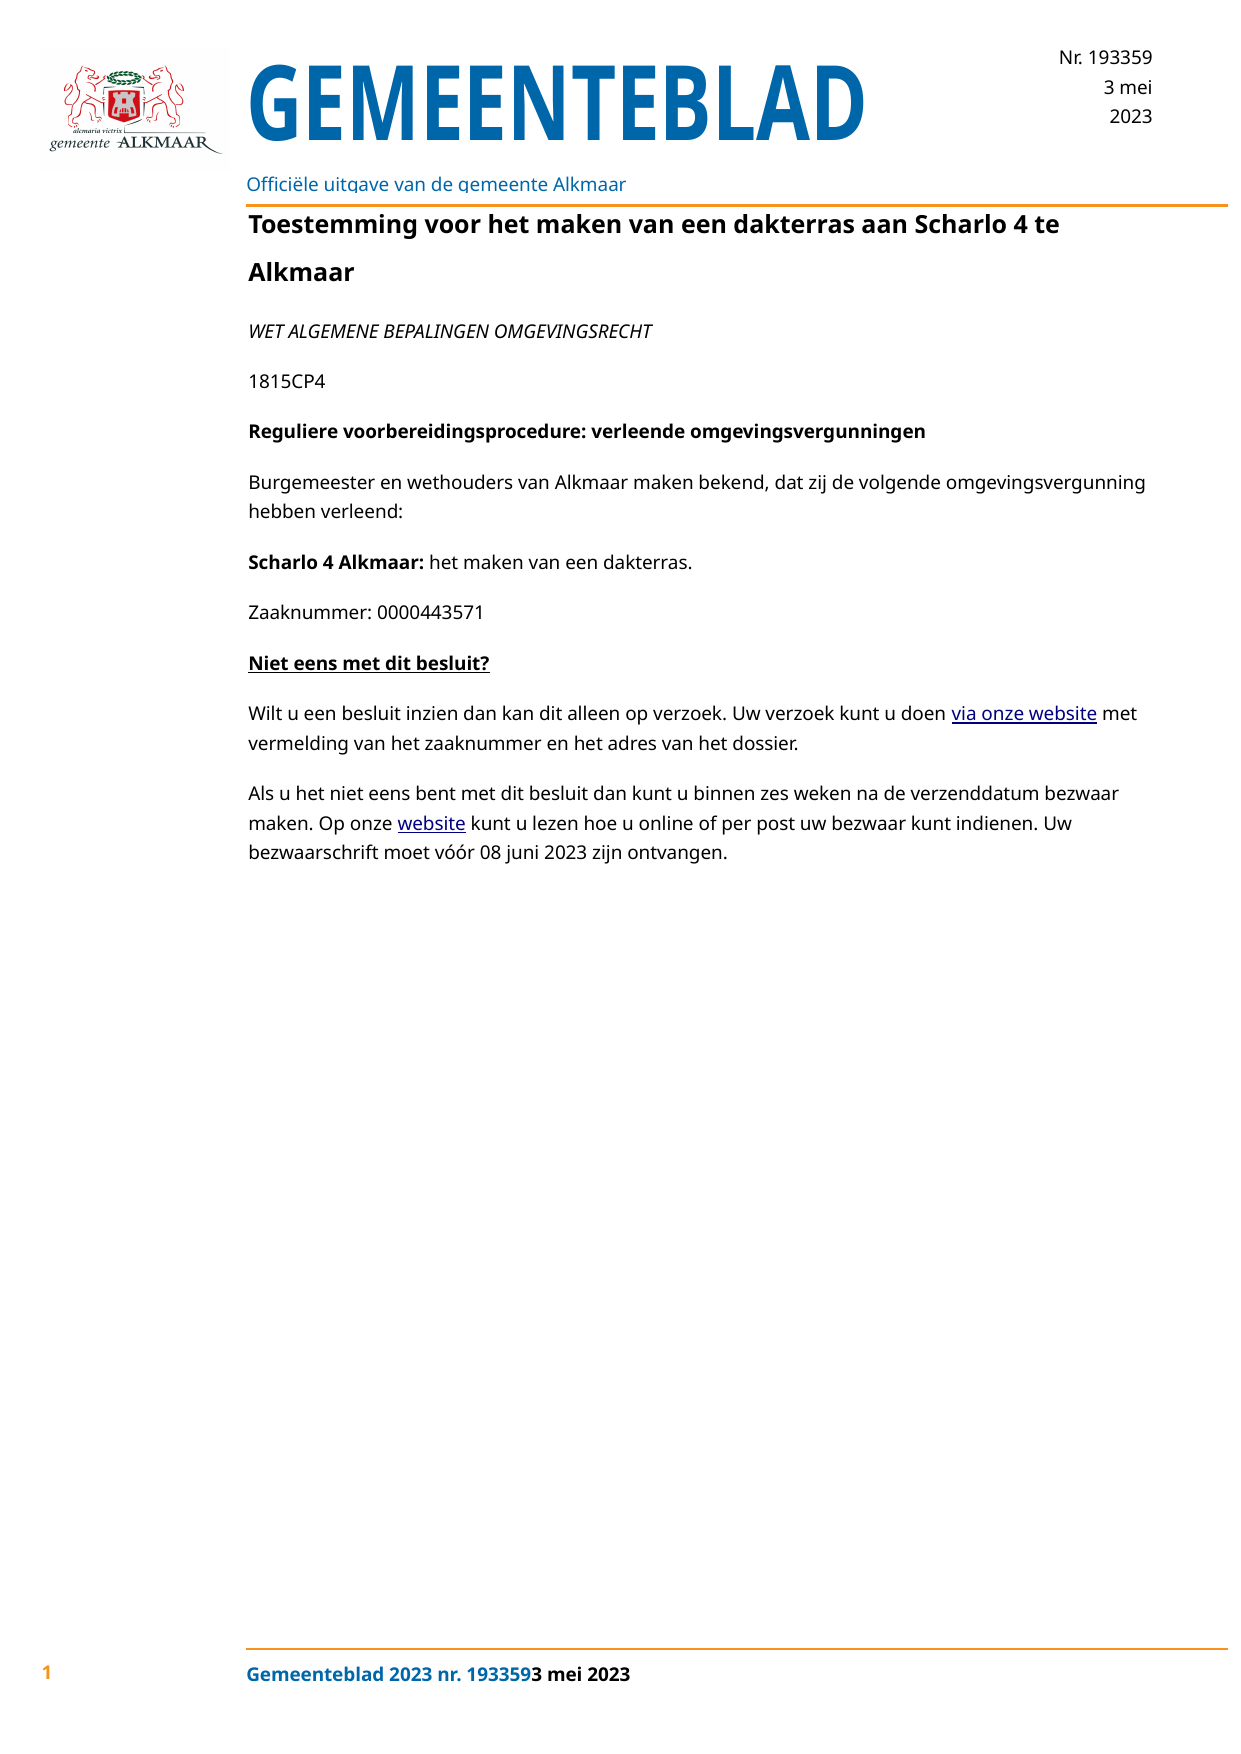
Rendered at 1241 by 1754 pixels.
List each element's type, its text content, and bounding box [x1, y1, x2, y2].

text Wilt u een besluit inzien dan kan dit alleen op verzoek. Uw verzoek kunt u doen via onze website met vermelding van het zaaknummer en het adres van het dossier. [248, 700, 1152, 756]
text Niet eens met dit besluit? [248, 650, 1152, 676]
picture [41, 47, 231, 172]
text Burgemeester en wethouders van Alkmaar maken bekend, dat zij de volgende omgevingsvergunning hebben verleend: [248, 469, 1152, 524]
text WET ALGEMENE BEPALINGEN OMGEVINGSRECHT [248, 318, 1152, 344]
text Reguliere voorbereidingsprocedure: verleende omgevingsvergunningen [248, 419, 1152, 444]
text Toestemming voor het maken van een dakterras aan Scharlo 4 te Alkmaar [248, 207, 1152, 288]
text Zaaknummer: 0000443571 [248, 599, 1152, 625]
text Als u het niet eens bent met dit besluit dan kunt u binnen zes weken na de verzenddatum bezwaar maken. Op onze website kunt u lezen hoe u online of per post uw bezwaar kunt indienen. Uw bezwaarschrift moet vóór 08 juni 2023 zijn ontvangen. [248, 780, 1152, 865]
text Scharlo 4 Alkmaar: het maken van een dakterras. [248, 549, 1152, 575]
text 1815CP4 [248, 368, 1152, 394]
